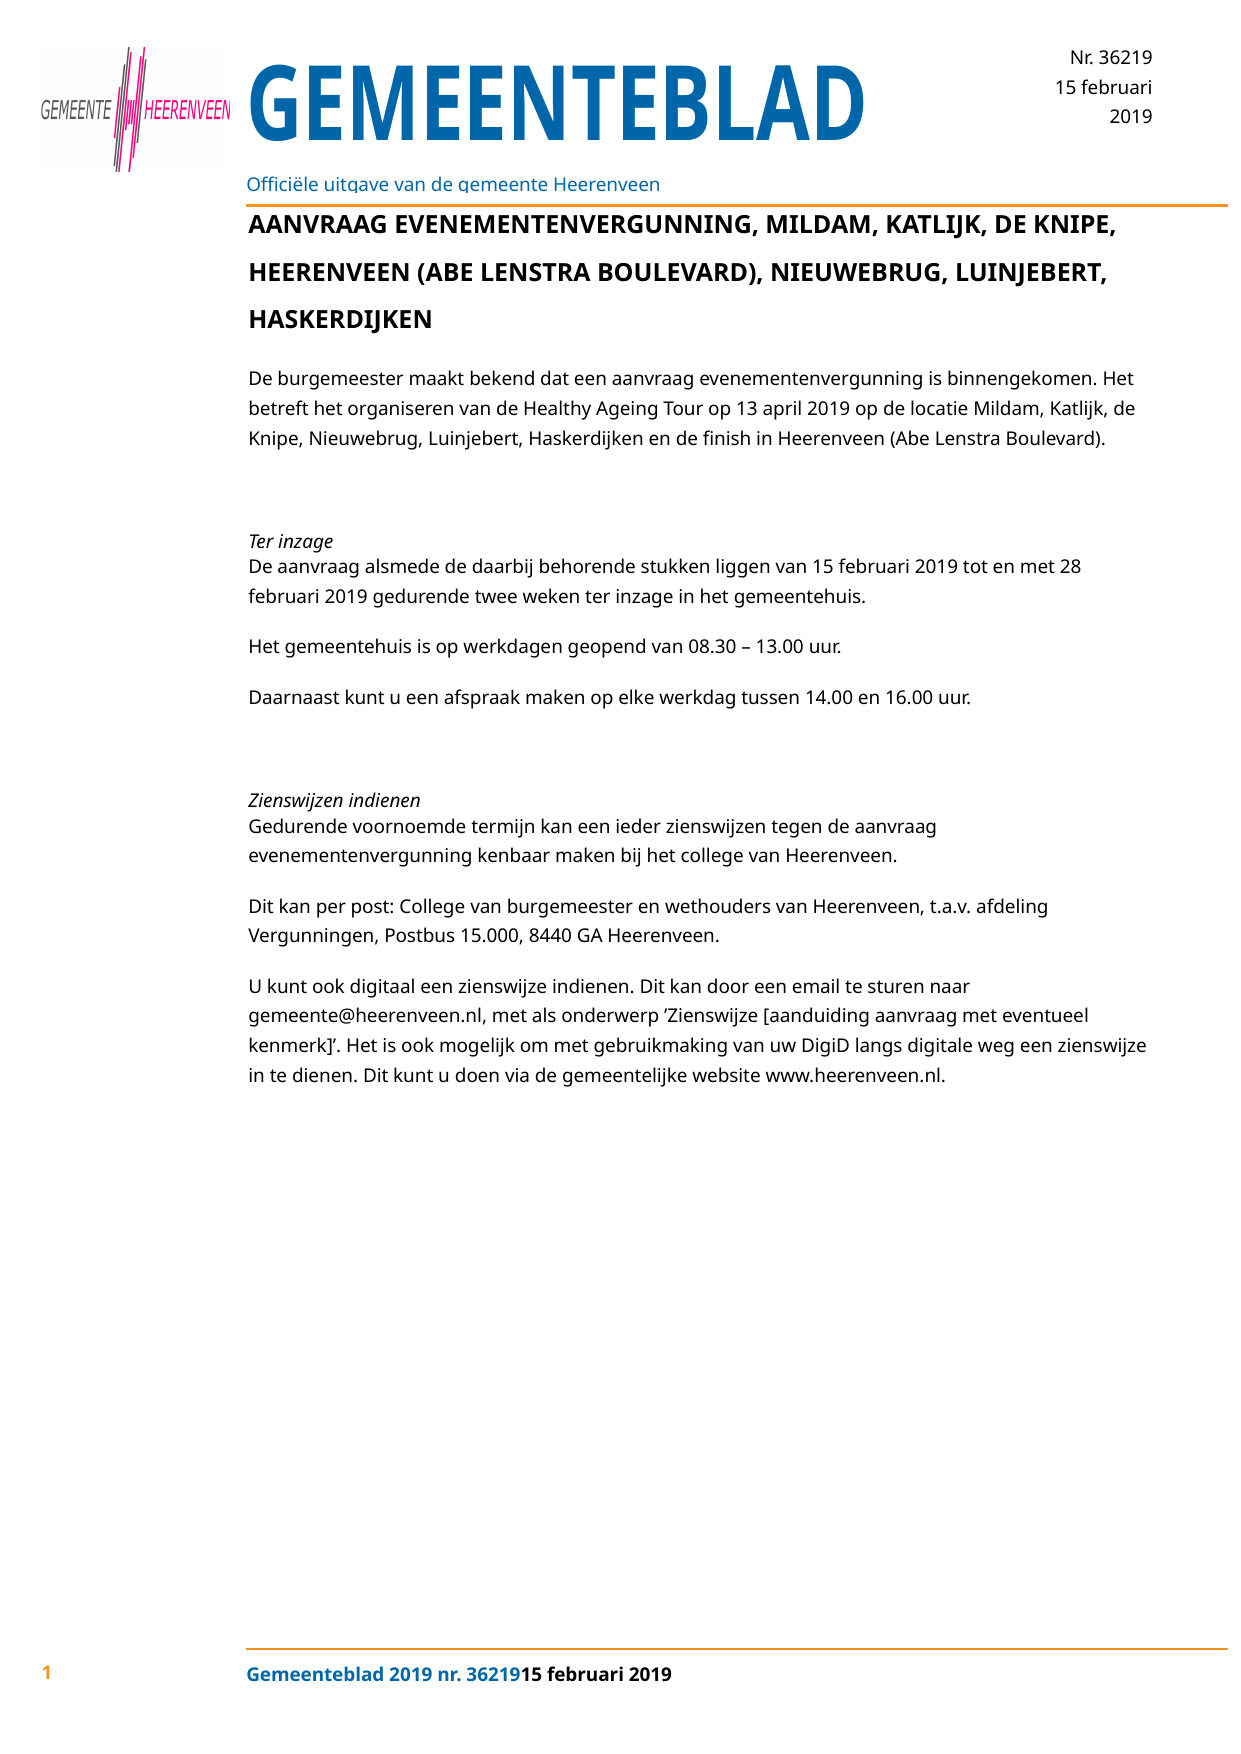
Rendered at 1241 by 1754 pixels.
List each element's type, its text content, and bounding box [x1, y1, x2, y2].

text De burgemeester maakt bekend dat een aanvraag evenementenvergunning is binnengekomen. Het betreft het organiseren van de Healthy Ageing Tour op 13 april 2019 op de locatie Mildam, Katlijk, de Knipe, Nieuwebrug, Luinjebert, Haskerdijken en de finish in Heerenveen (Abe Lenstra Boulevard). [248, 366, 1152, 450]
text Daarnaast kunt u een afspraak maken op elke werkdag tussen 14.00 en 16.00 uur. [248, 684, 1152, 710]
text Zienswijzen indienen [248, 787, 1152, 813]
text Gedurende voornoemde termijn kan een ieder zienswijzen tegen de aanvraag evenementenvergunning kenbaar maken bij het college van Heerenveen. [248, 813, 1152, 868]
text Dit kan per post: College van burgemeester en wethouders van Heerenveen, t.a.v. afdeling Vergunningen, Postbus 15.000, 8440 GA Heerenveen. [248, 893, 1152, 948]
picture [41, 47, 231, 172]
text Het gemeentehuis is op werkdagen geopend van 08.30 – 13.00 uur. [248, 634, 1152, 659]
text AANVRAAG EVENEMENTENVERGUNNING, MILDAM, KATLIJK, DE KNIPE, HEERENVEEN (ABE LENSTRA BOULEVARD), NIEUWEBRUG, LUINJEBERT, HASKERDIJKEN [248, 207, 1152, 336]
text De aanvraag alsmede de daarbij behorende stukken liggen van 15 februari 2019 tot en met 28 februari 2019 gedurende twee weken ter inzage in het gemeentehuis. [248, 554, 1152, 609]
text U kunt ook digitaal een zienswijze indienen. Dit kan door een email te sturen naar gemeente@heerenveen.nl, met als onderwerp ’Zienswijze [aanduiding aanvraag met eventueel kenmerk]’. Het is ook mogelijk om met gebruikmaking van uw DigiD langs digitale weg een zienswijze in te dienen. Dit kunt u doen via de gemeentelijke website www.heerenveen.nl. [248, 973, 1152, 1087]
text Ter inzage [248, 528, 1152, 554]
